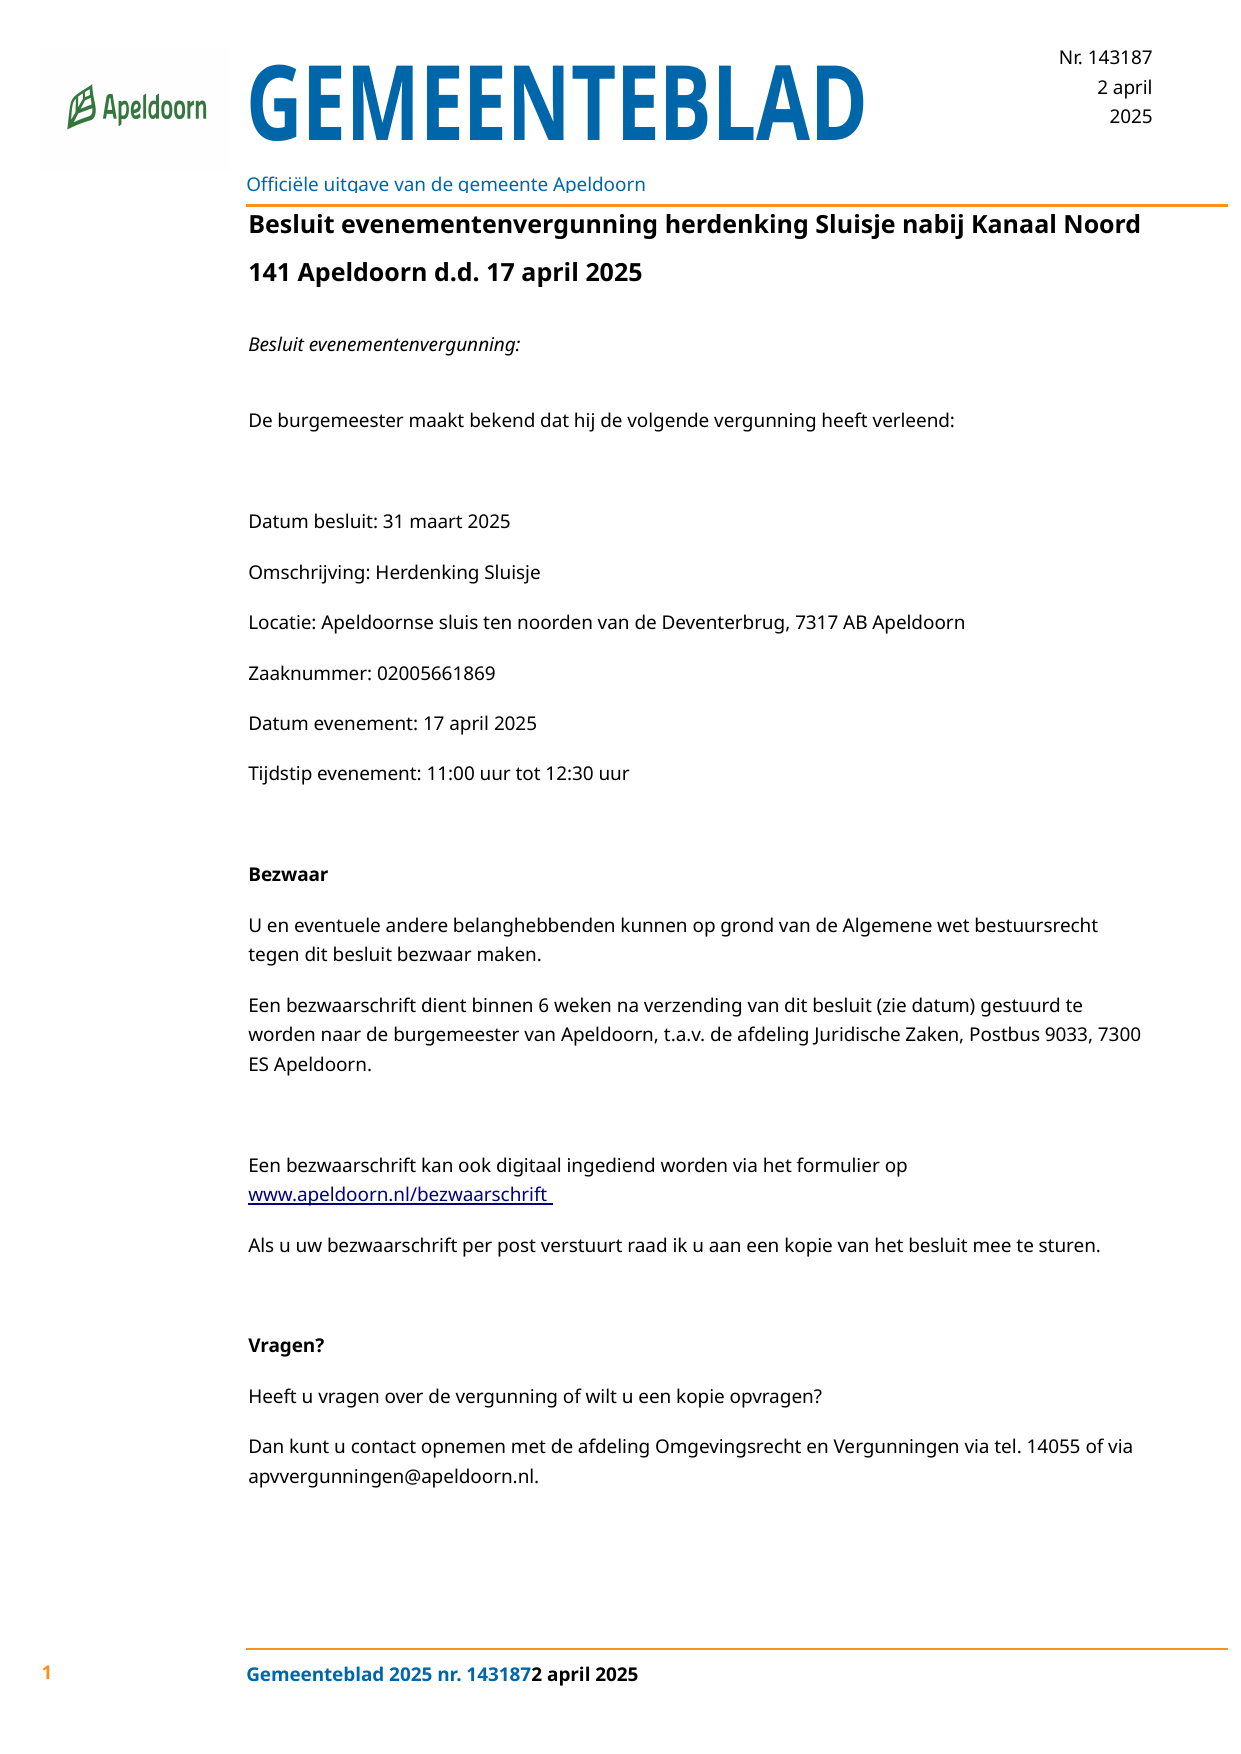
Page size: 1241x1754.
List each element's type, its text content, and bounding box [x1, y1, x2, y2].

text Zaaknummer: 02005661869 [248, 660, 1152, 685]
text Heeft u vragen over de vergunning of wilt u een kopie opvragen? [248, 1383, 1152, 1409]
text Als u uw bezwaarschrift per post verstuurt raad ik u aan een kopie van het besluit mee te sturen. [248, 1232, 1152, 1257]
text Besluit evenementenvergunning herdenking Sluisje nabij Kanaal Noord 141 Apeldoorn d.d. 17 april 2025 [248, 207, 1152, 288]
text Een bezwaarschrift kan ook digitaal ingediend worden via het formulier op www.apeldoorn.nl/bezwaarschrift [248, 1152, 1152, 1207]
text Omschrijving: Herdenking Sluisje [248, 559, 1152, 584]
picture [41, 47, 231, 172]
text Dan kunt u contact opnemen met de afdeling Omgevingsrecht en Vergunningen via tel. 14055 of via apvvergunningen@apeldoorn.nl. [248, 1433, 1152, 1489]
text Datum evenement: 17 april 2025 [248, 710, 1152, 736]
text Bezwaar [248, 861, 1152, 887]
text U en eventuele andere belanghebbenden kunnen op grond van de Algemene wet bestuursrecht tegen dit besluit bezwaar maken. [248, 912, 1152, 967]
text Een bezwaarschrift dient binnen 6 weken na verzending van dit besluit (zie datum) gestuurd te worden naar de burgemeester van Apeldoorn, t.a.v. de afdeling Juridische Zaken, Postbus 9033, 7300 ES Apeldoorn. [248, 992, 1152, 1077]
text Locatie: Apeldoornse sluis ten noorden van de Deventerbrug, 7317 AB Apeldoorn [248, 609, 1152, 635]
text Tijdstip evenement: 11:00 uur tot 12:30 uur [248, 761, 1152, 786]
text Datum besluit: 31 maart 2025 [248, 508, 1152, 534]
text De burgemeester maakt bekend dat hij de volgende vergunning heeft verleend: [248, 408, 1152, 433]
text Vragen? [248, 1333, 1152, 1358]
text Besluit evenementenvergunning: [248, 331, 1152, 357]
